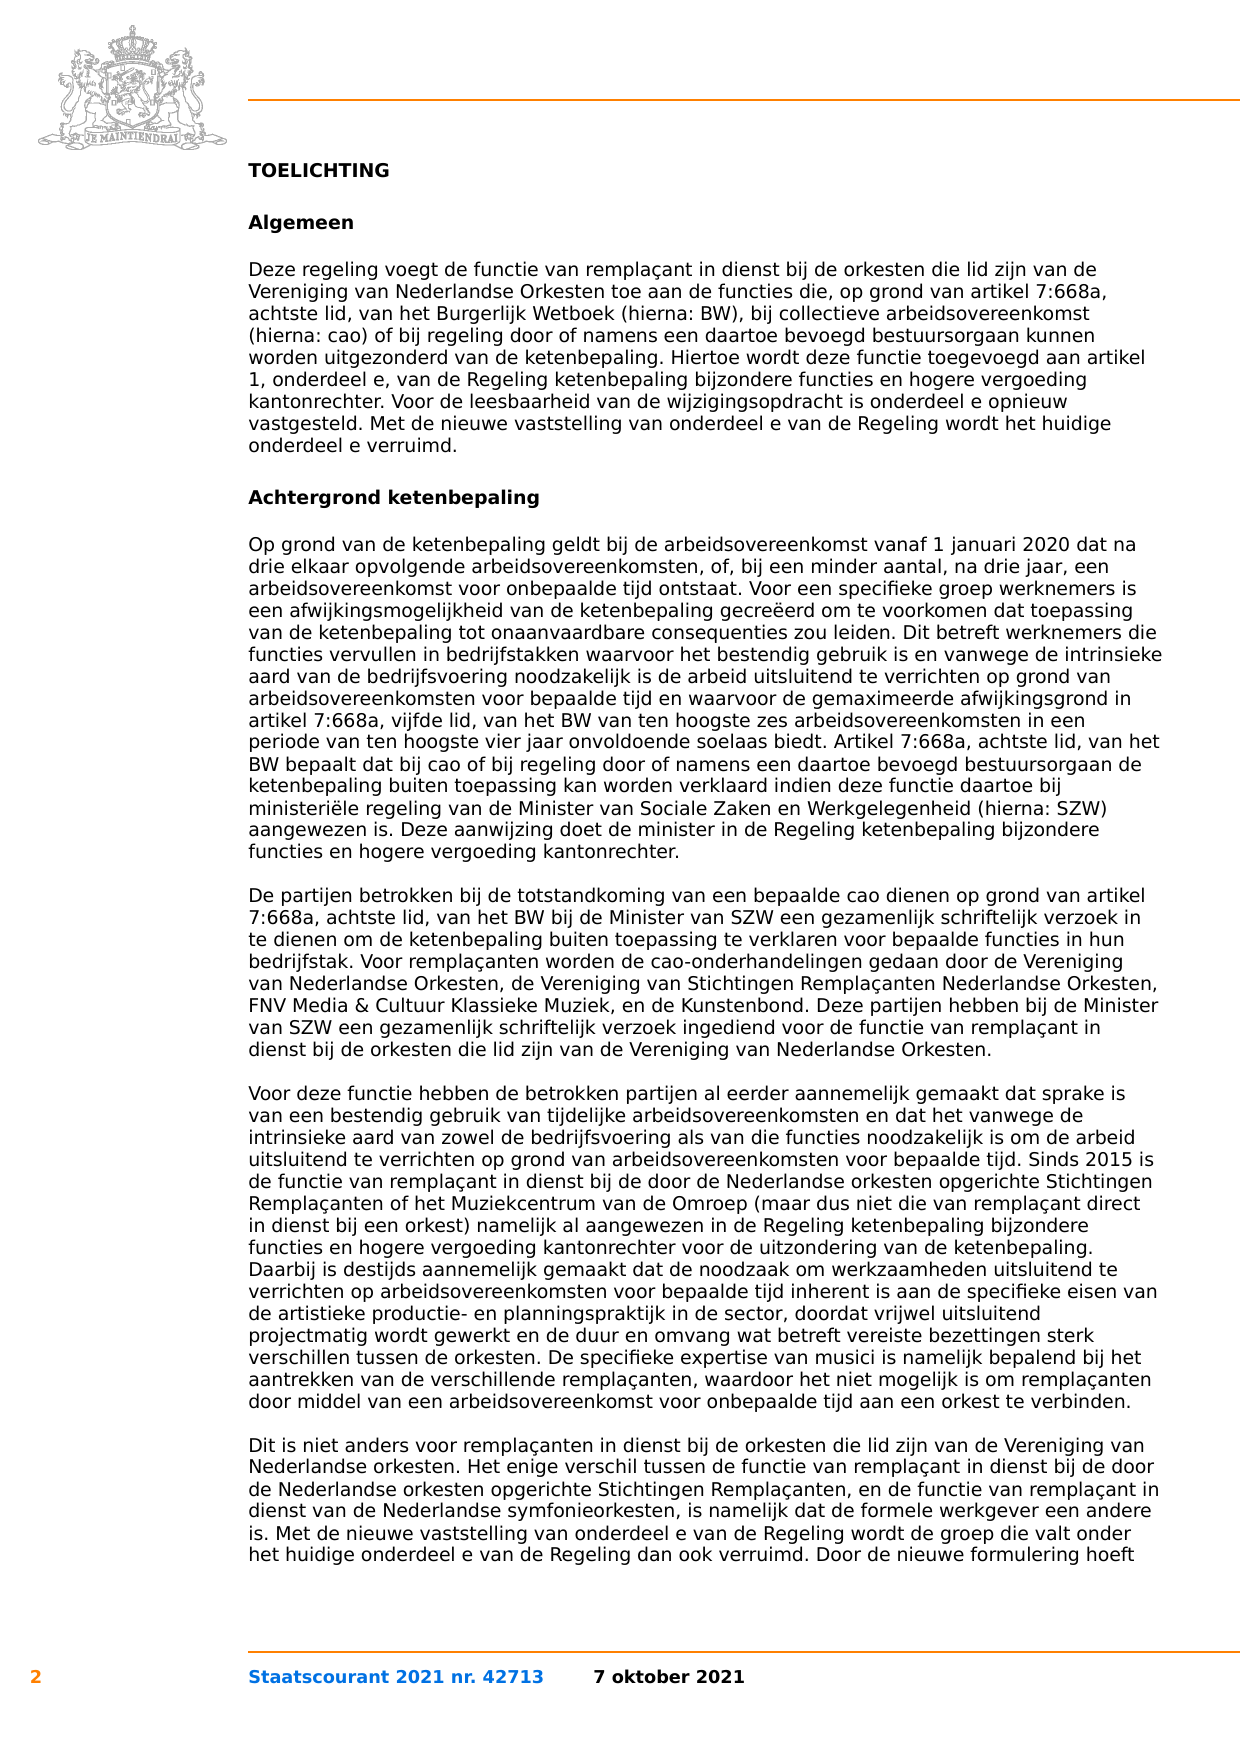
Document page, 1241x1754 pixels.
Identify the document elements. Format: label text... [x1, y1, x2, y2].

picture [38, 25, 227, 150]
subtitle Algemeen [248, 212, 1163, 234]
text Deze regeling voegt de functie van remplaçant in dienst bij de orkesten die lid zijn van de Vereniging van Nederlandse Orkesten toe aan de functies die, op grond van artikel 7:668a, achtste lid, van het Burgerlijk Wetboek (hierna: BW), bij collectieve arbeidsovereenkomst (hierna: cao) of bij regeling door of namens een daartoe bevoegd bestuursorgaan kunnen worden uitgezonderd van de ketenbepaling. Hiertoe wordt deze functie toegevoegd aan artikel 1, onderdeel e, van de Regeling ketenbepaling bijzondere functies en hogere vergoeding kantonrechter. Voor de leesbaarheid van de wijzigingsopdracht is onderdeel e opnieuw vastgesteld. Met de nieuwe vaststelling van onderdeel e van de Regeling wordt het huidige onderdeel e verruimd. [248, 259, 1163, 457]
text Voor deze functie hebben de betrokken partijen al eerder aannemelijk gemaakt dat sprake is van een bestendig gebruik van tijdelijke arbeidsovereenkomsten en dat het vanwege de intrinsieke aard van zowel de bedrijfsvoering als van die functies noodzakelijk is om de arbeid uitsluitend te verrichten op grond van arbeidsovereenkomsten voor bepaalde tijd. Sinds 2015 is de functie van remplaçant in dienst bij de door de Nederlandse orkesten opgerichte Stichtingen Remplaçanten of het Muziekcentrum van de Omroep (maar dus niet die van remplaçant direct in dienst bij een orkest) namelijk al aangewezen in de Regeling ketenbepaling bijzondere functies en hogere vergoeding kantonrechter voor de uitzondering van de ketenbepaling. Daarbij is destijds aannemelijk gemaakt dat de noodzaak om werkzaamheden uitsluitend te verrichten op arbeidsovereenkomsten voor bepaalde tijd inherent is aan de specifieke eisen van de artistieke productie- en planningspraktijk in de sector, doordat vrijwel uitsluitend projectmatig wordt gewerkt en de duur en omvang wat betreft vereiste bezettingen sterk verschillen tussen de orkesten. De specifieke expertise van musici is namelijk bepalend bij het aantrekken van de verschillende remplaçanten, waardoor het niet mogelijk is om remplaçanten door middel van een arbeidsovereenkomst voor onbepaalde tijd aan een orkest te verbinden. [248, 1083, 1163, 1413]
subtitle TOELICHTING [248, 160, 1163, 182]
text De partijen betrokken bij de totstandkoming van een bepaalde cao dienen op grond van artikel 7:668a, achtste lid, van het BW bij de Minister van SZW een gezamenlijk schriftelijk verzoek in te dienen om de ketenbepaling buiten toepassing te verklaren voor bepaalde functies in hun bedrijfstak. Voor remplaçanten worden de cao-onderhandelingen gedaan door de Vereniging van Nederlandse Orkesten, de Vereniging van Stichtingen Remplaçanten Nederlandse Orkesten, FNV Media & Cultuur Klassieke Muziek, en de Kunstenbond. Deze partijen hebben bij de Minister van SZW een gezamenlijk schriftelijk verzoek ingediend voor de functie van remplaçant in dienst bij de orkesten die lid zijn van de Vereniging van Nederlandse Orkesten. [248, 885, 1163, 1061]
subtitle Achtergrond ketenbepaling [248, 487, 1163, 509]
text Op grond van de ketenbepaling geldt bij de arbeidsovereenkomst vanaf 1 januari 2020 dat na drie elkaar opvolgende arbeidsovereenkomsten, of, bij een minder aantal, na drie jaar, een arbeidsovereenkomst voor onbepaalde tijd ontstaat. Voor een specifieke groep werknemers is een afwijkingsmogelijkheid van de ketenbepaling gecreëerd om te voorkomen dat toepassing van de ketenbepaling tot onaanvaardbare consequenties zou leiden. Dit betreft werknemers die functies vervullen in bedrijfstakken waarvoor het bestendig gebruik is en vanwege de intrinsieke aard van de bedrijfsvoering noodzakelijk is de arbeid uitsluitend te verrichten op grond van arbeidsovereenkomsten voor bepaalde tijd en waarvoor de gemaximeerde afwijkingsgrond in artikel 7:668a, vijfde lid, van het BW van ten hoogste zes arbeidsovereenkomsten in een periode van ten hoogste vier jaar onvoldoende soelaas biedt. Artikel 7:668a, achtste lid, van het BW bepaalt dat bij cao of bij regeling door of namens een daartoe bevoegd bestuursorgaan de ketenbepaling buiten toepassing kan worden verklaard indien deze functie daartoe bij ministeriële regeling van de Minister van Sociale Zaken en Werkgelegenheid (hierna: SZW) aangewezen is. Deze aanwijzing doet de minister in de Regeling ketenbepaling bijzondere functies en hogere vergoeding kantonrechter. [248, 534, 1163, 863]
text Dit is niet anders voor remplaçanten in dienst bij de orkesten die lid zijn van de Vereniging van Nederlandse orkesten. Het enige verschil tussen de functie van remplaçant in dienst bij de door de Nederlandse orkesten opgerichte Stichtingen Remplaçanten, en de functie van remplaçant in dienst van de Nederlandse symfonieorkesten, is namelijk dat de formele werkgever een andere is. Met de nieuwe vaststelling van onderdeel e van de Regeling wordt de groep die valt onder het huidige onderdeel e van de Regeling dan ook verruimd. Door de nieuwe formulering hoeft [248, 1434, 1163, 1566]
